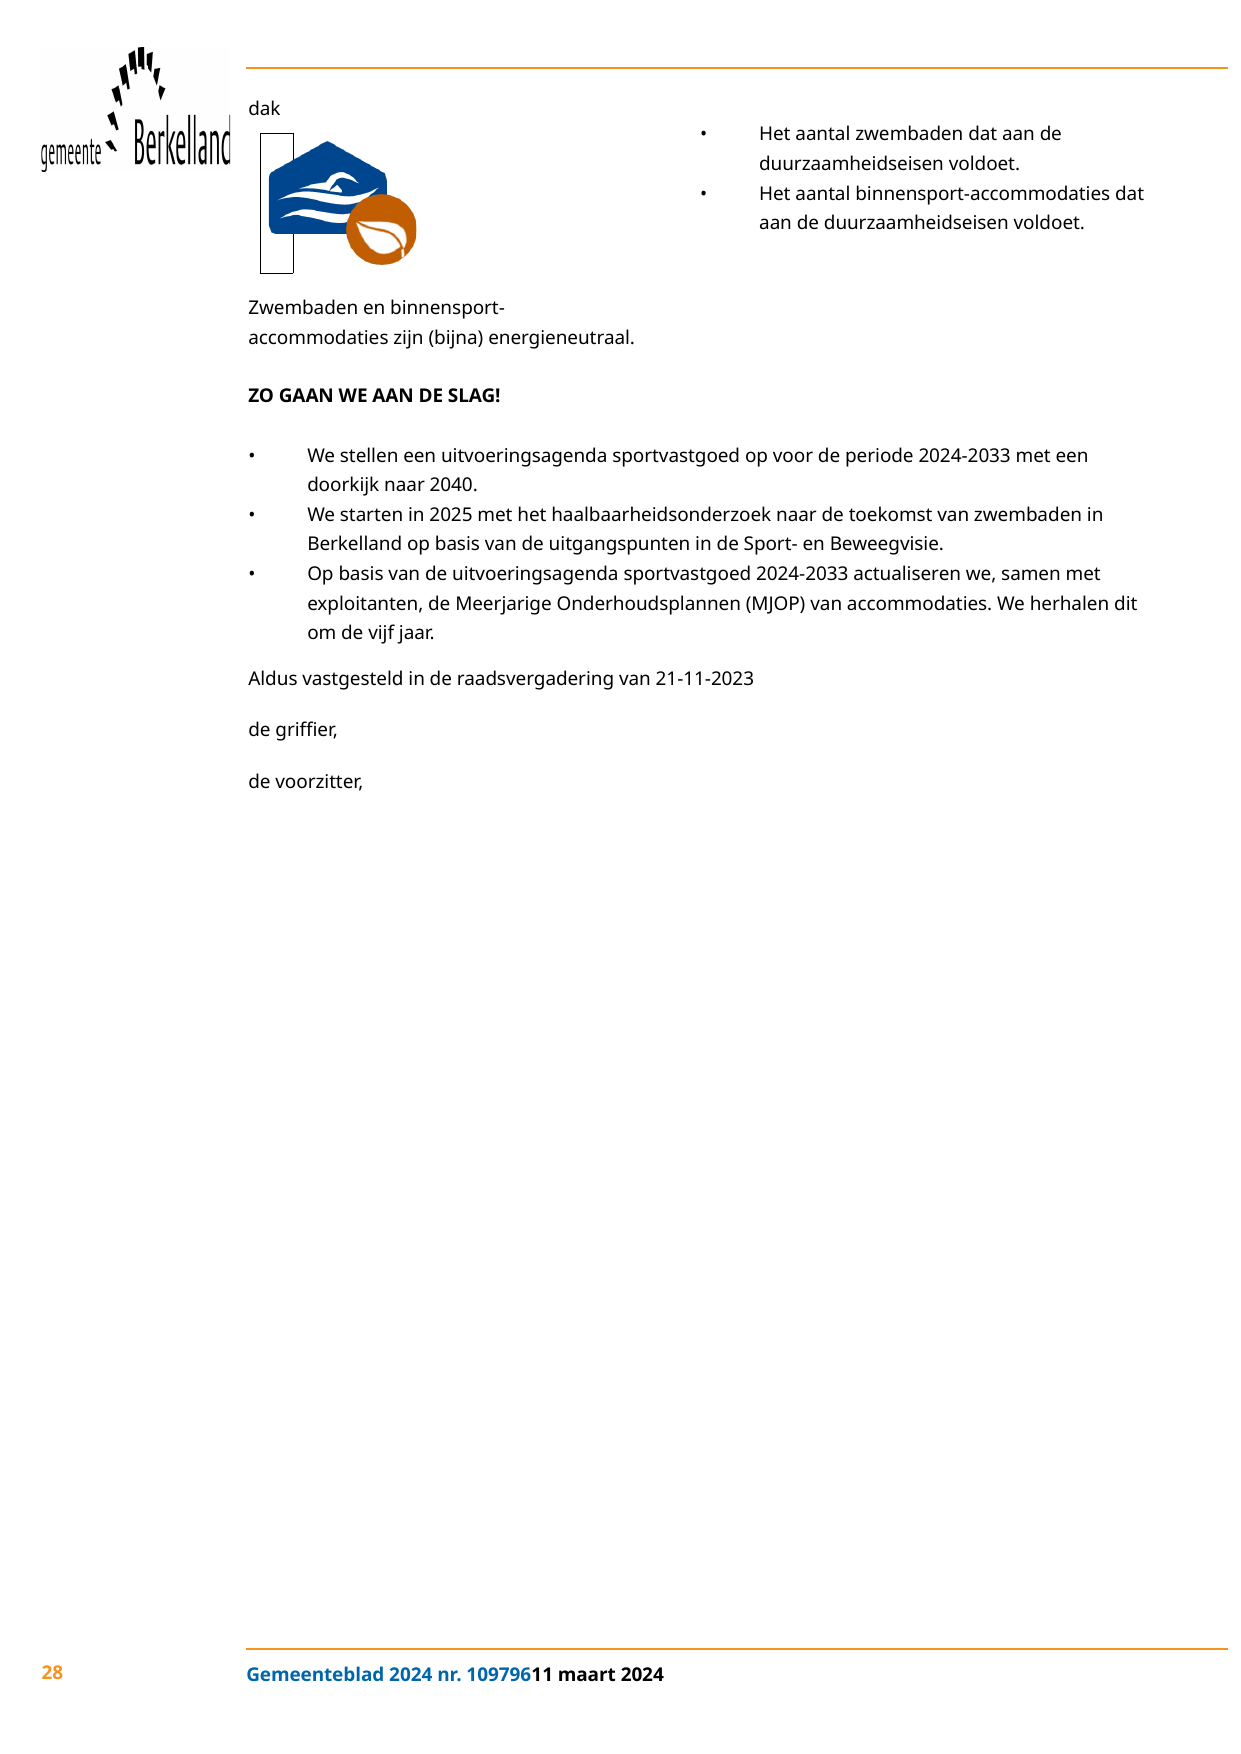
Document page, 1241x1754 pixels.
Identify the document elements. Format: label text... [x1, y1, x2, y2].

list Op basis van de uitvoeringsagenda sportvastgoed 2024-2033 actualiseren we, samen met exploitanten, de Meerjarige Onderhoudsplannen (MJOP) van accommodaties. We herhalen dit om de vijf jaar. [248, 560, 1152, 645]
table_cell Zwembaden en binnensport- accommodaties zijn (bijna) energieneutraal. [248, 121, 700, 350]
list We starten in 2025 met het haalbaarheidsonderzoek naar de toekomst van zwembaden in Berkelland op basis van de uitgangspunten in de Sport- en Beweegvisie. [248, 501, 1152, 556]
text de griffier, [248, 716, 1152, 742]
text ZO GAAN WE AAN DE SLAG! [248, 383, 1152, 408]
list We stellen een uitvoeringsagenda sportvastgoed op voor de periode 2024-2033 met een doorkijk naar 2040. [248, 442, 1152, 497]
table_cell [700, 95, 1152, 121]
picture [268, 141, 417, 265]
table_cell dak [248, 95, 700, 121]
text de voorzitter, [248, 768, 1152, 793]
table_cell Het aantal zwembaden dat aan de duurzaamheidseisen voldoet. Het aantal binnensport-accommodaties dat aan de duurzaamheidseisen voldoet. [700, 121, 1152, 350]
text Aldus vastgesteld in de raadsvergadering van 21-11-2023 [248, 665, 1152, 691]
picture [41, 47, 231, 172]
